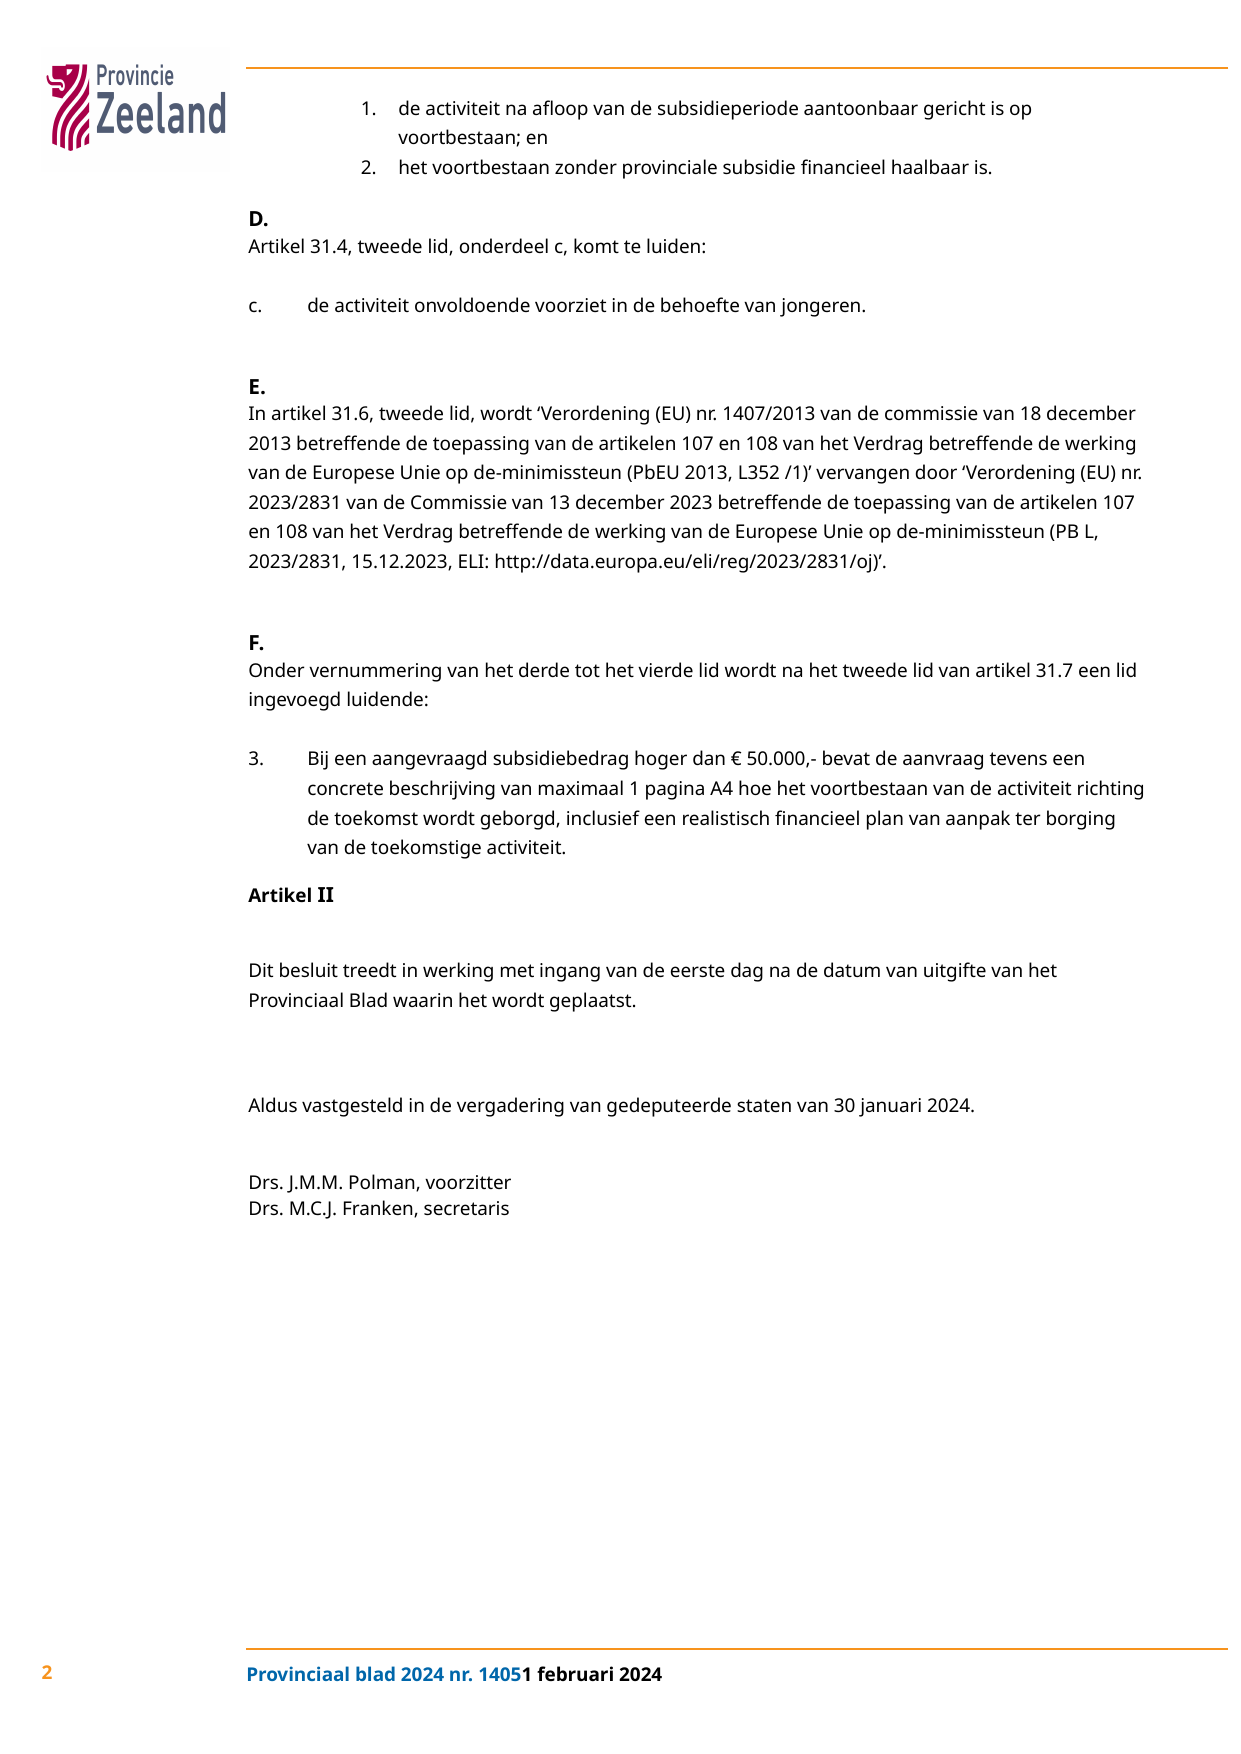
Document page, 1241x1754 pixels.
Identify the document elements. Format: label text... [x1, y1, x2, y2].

text F. [248, 628, 1152, 657]
list de activiteit onvoldoende voorziet in de behoefte van jongeren. [248, 292, 1152, 318]
text Drs. J.M.M. Polman, voorzitter [248, 1169, 1152, 1195]
text Artikel 31.4, tweede lid, onderdeel c, komt te luiden: [248, 233, 1152, 258]
text Artikel II [248, 880, 1152, 908]
text In artikel 31.6, tweede lid, wordt ‘Verordening (EU) nr. 1407/2013 van de commissie van 18 december 2013 betreffende de toepassing van de artikelen 107 en 108 van het Verdrag betreffende de werking van de Europese Unie op de‑minimissteun (PbEU 2013, L352 /1)’ vervangen door ‘Verordening (EU) nr. 2023/2831 van de Commissie van 13 december 2023 betreffende de toepassing van de artikelen 107 en 108 van het Verdrag betreffende de werking van de Europese Unie op de-minimissteun (PB L, 2023/2831, 15.12.2023, ELI: http://data.europa.eu/eli/reg/2023/2831/oj)’. [248, 400, 1152, 574]
list Bij een aangevraagd subsidiebedrag hoger dan € 50.000,- bevat de aanvraag tevens een concrete beschrijving van maximaal 1 pagina A4 hoe het voortbestaan van de activiteit richting de toekomst wordt geborgd, inclusief een realistisch financieel plan van aanpak ter borging van de toekomstige activiteit. [248, 746, 1152, 860]
text D. [248, 204, 1152, 233]
list het voortbestaan zonder provinciale subsidie financieel haalbaar is. [361, 154, 1152, 180]
text E. [248, 372, 1152, 400]
text Dit besluit treedt in werking met ingang van de eerste dag na de datum van uitgifte van het Provinciaal Blad waarin het wordt geplaatst. [248, 958, 1152, 1013]
list de activiteit na afloop van de subsidieperiode aantoonbaar gericht is op voortbestaan; en [361, 95, 1152, 150]
text Onder vernummering van het derde tot het vierde lid wordt na het tweede lid van artikel 31.7 een lid ingevoegd luidende: [248, 657, 1152, 712]
text Drs. M.C.J. Franken, secretaris [248, 1195, 1152, 1221]
text Aldus vastgesteld in de vergadering van gedeputeerde staten van 30 januari 2024. [248, 1092, 1152, 1118]
picture [41, 47, 231, 172]
